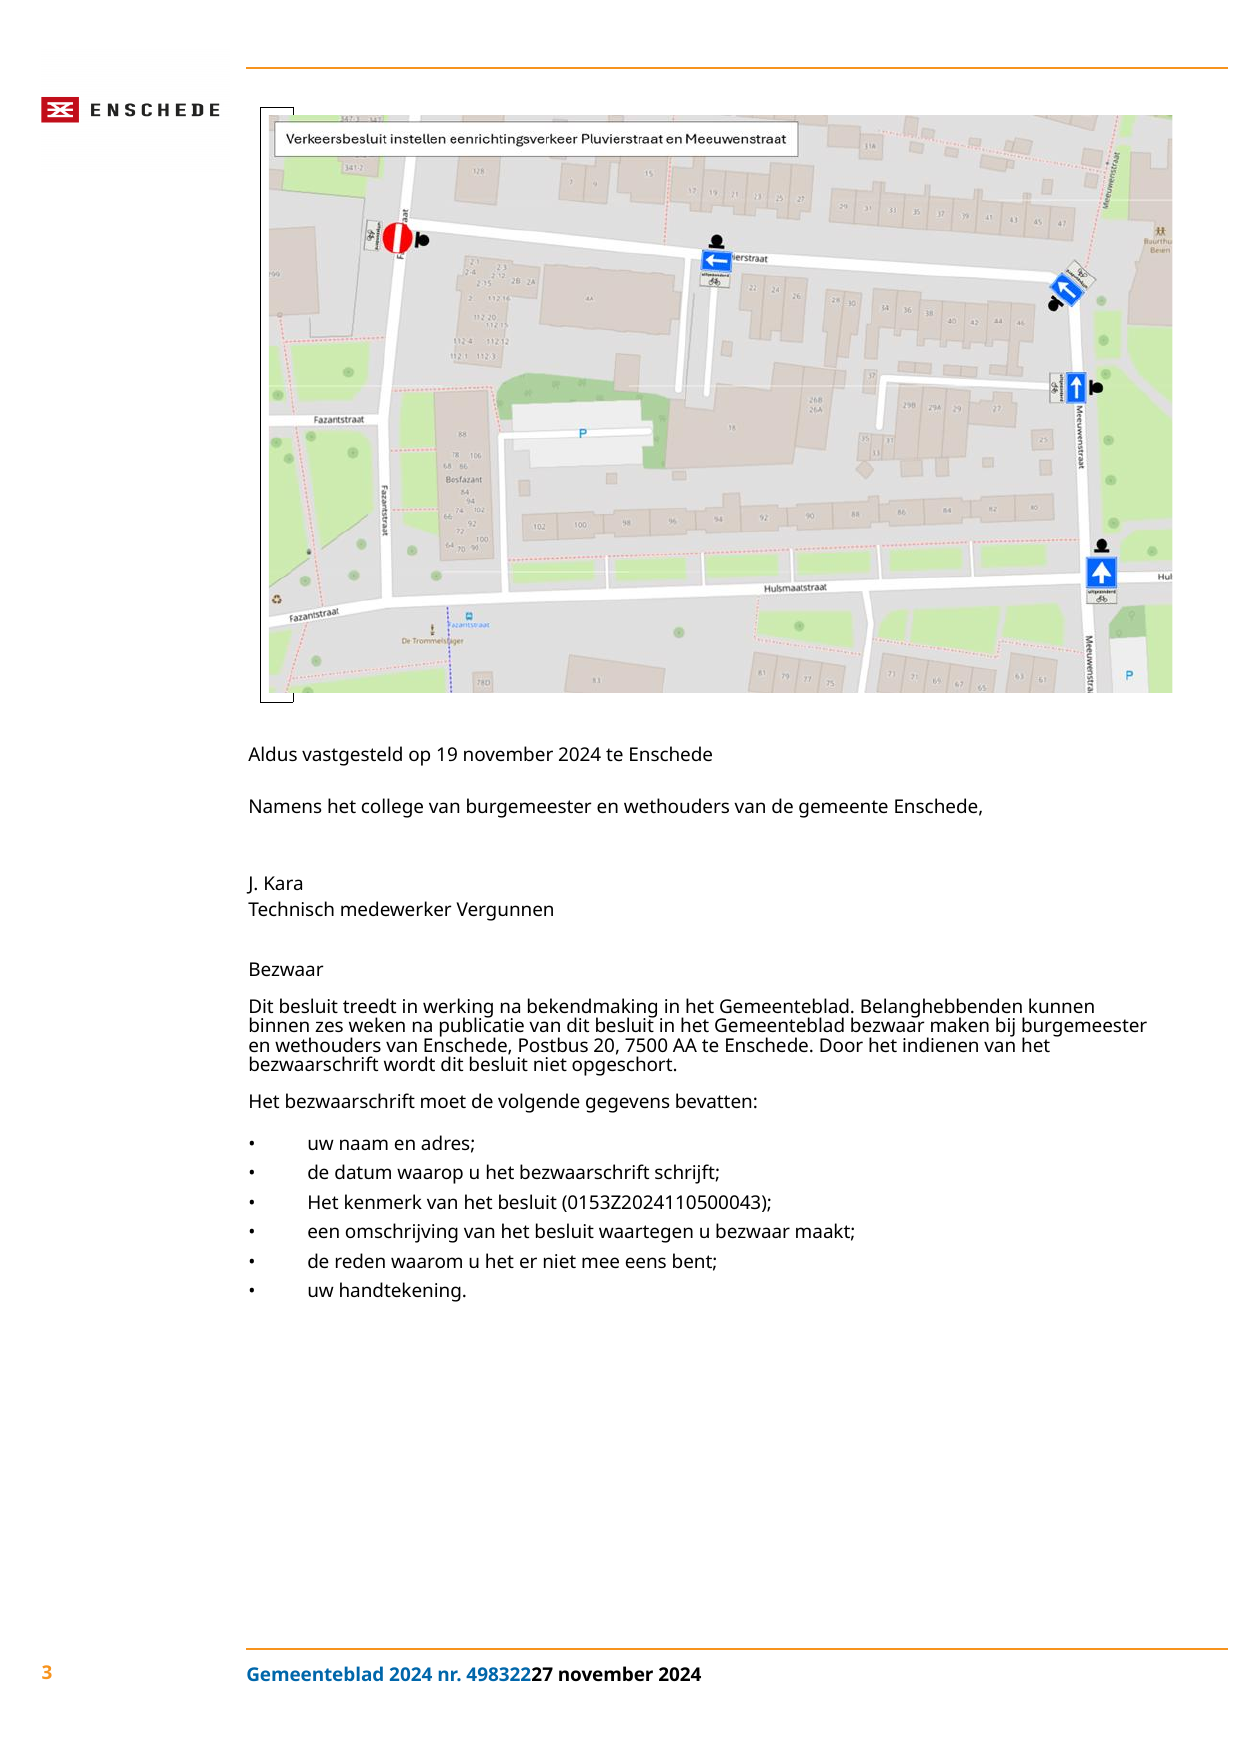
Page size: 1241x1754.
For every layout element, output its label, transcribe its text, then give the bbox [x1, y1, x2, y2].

text Namens het college van burgemeester en wethouders van de gemeente Enschede, [248, 793, 1152, 819]
list uw naam en adres; [248, 1130, 1152, 1156]
text Bezwaar [248, 961, 1152, 980]
text Aldus vastgesteld op 19 november 2024 te Enschede [248, 742, 1152, 767]
list de reden waarom u het er niet mee eens bent; [248, 1248, 1152, 1274]
text Technisch medewerker Vergunnen [248, 896, 1152, 922]
text Het bezwaarschrift moet de volgende gegevens bevatten: [248, 1093, 1152, 1112]
text J. Kara [248, 870, 1152, 896]
list de datum waarop u het bezwaarschrift schrijft; [248, 1159, 1152, 1185]
list uw handtekening. [248, 1278, 1152, 1303]
picture [41, 47, 231, 172]
text Dit besluit treedt in werking na bekendmaking in het Gemeenteblad. Belanghebbenden kunnen binnen zes weken na publicatie van dit besluit in het Gemeenteblad bezwaar maken bij burgemeester en wethouders van Enschede, Postbus 20, 7500 AA te Enschede. Door het indienen van het bezwaarschrift wordt dit besluit niet opgeschort. [248, 998, 1152, 1075]
list Het kenmerk van het besluit (0153Z2024110500043); [248, 1189, 1152, 1215]
list een omschrijving van het besluit waartegen u bezwaar maakt; [248, 1218, 1152, 1244]
picture [268, 115, 1173, 693]
